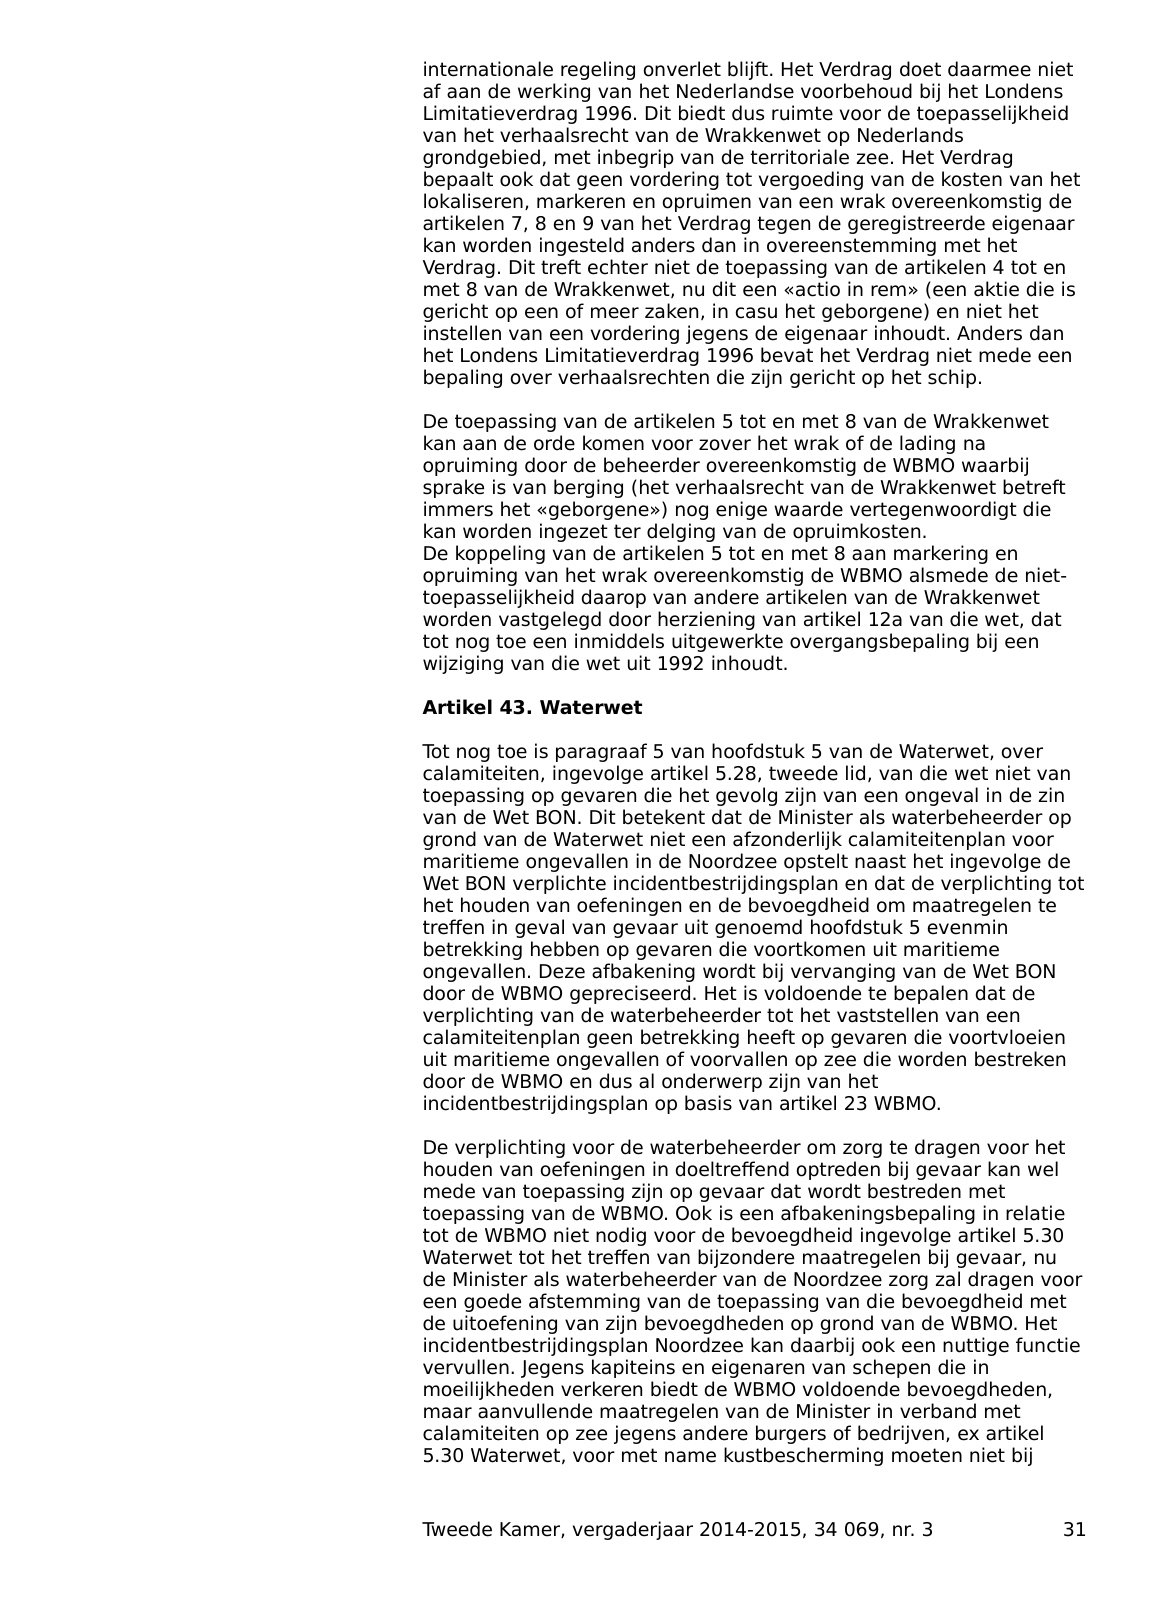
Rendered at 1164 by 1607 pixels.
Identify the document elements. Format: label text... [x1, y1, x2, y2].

text De koppeling van de artikelen 5 tot en met 8 aan markering en opruiming van het wrak overeenkomstig de WBMO alsmede de niet-toepasselijkheid daarop van andere artikelen van de Wrakkenwet worden vastgelegd door herziening van artikel 12a van die wet, dat tot nog toe een inmiddels uitgewerkte overgangsbepaling bij een wijziging van die wet uit 1992 inhoudt. [422, 543, 1087, 675]
text De verplichting voor de waterbeheerder om zorg te dragen voor het houden van oefeningen in doeltreffend optreden bij gevaar kan wel mede van toepassing zijn op gevaar dat wordt bestreden met toepassing van de WBMO. Ook is een afbakeningsbepaling in relatie tot de WBMO niet nodig voor de bevoegdheid ingevolge artikel 5.30 Waterwet tot het treffen van bijzondere maatregelen bij gevaar, nu de Minister als waterbeheerder van de Noordzee zorg zal dragen voor een goede afstemming van de toepassing van die bevoegdheid met de uitoefening van zijn bevoegdheden op grond van de WBMO. Het incidentbestrijdingsplan Noordzee kan daarbij ook een nuttige functie vervullen. Jegens kapiteins en eigenaren van schepen die in moeilijkheden verkeren biedt de WBMO voldoende bevoegdheden, maar aanvullende maatregelen van de Minister in verband met calamiteiten op zee jegens andere burgers of bedrijven, ex artikel 5.30 Waterwet, voor met name kustbescherming moeten niet bij [422, 1137, 1087, 1467]
subtitle Artikel 43. Waterwet [422, 697, 1087, 719]
text Tot nog toe is paragraaf 5 van hoofdstuk 5 van de Waterwet, over calamiteiten, ingevolge artikel 5.28, tweede lid, van die wet niet van toepassing op gevaren die het gevolg zijn van een ongeval in de zin van de Wet BON. Dit betekent dat de Minister als waterbeheerder op grond van de Waterwet niet een afzonderlijk calamiteitenplan voor maritieme ongevallen in de Noordzee opstelt naast het ingevolge de Wet BON verplichte incidentbestrijdingsplan en dat de verplichting tot het houden van oefeningen en de bevoegdheid om maatregelen te treffen in geval van gevaar uit genoemd hoofdstuk 5 evenmin betrekking hebben op gevaren die voortkomen uit maritieme ongevallen. Deze afbakening wordt bij vervanging van de Wet BON door de WBMO gepreciseerd. Het is voldoende te bepalen dat de verplichting van de waterbeheerder tot het vaststellen van een calamiteitenplan geen betrekking heeft op gevaren die voortvloeien uit maritieme ongevallen of voorvallen op zee die worden bestreken door de WBMO en dus al onderwerp zijn van het incidentbestrijdingsplan op basis van artikel 23 WBMO. [422, 741, 1087, 1115]
text internationale regeling onverlet blijft. Het Verdrag doet daarmee niet af aan de werking van het Nederlandse voorbehoud bij het Londens Limitatieverdrag 1996. Dit biedt dus ruimte voor de toepasselijkheid van het verhaalsrecht van de Wrakkenwet op Nederlands grondgebied, met inbegrip van de territoriale zee. Het Verdrag bepaalt ook dat geen vordering tot vergoeding van de kosten van het lokaliseren, markeren en opruimen van een wrak overeenkomstig de artikelen 7, 8 en 9 van het Verdrag tegen de geregistreerde eigenaar kan worden ingesteld anders dan in overeenstemming met het Verdrag. Dit treft echter niet de toepassing van de artikelen 4 tot en met 8 van de Wrakkenwet, nu dit een «actio in rem» (een aktie die is gericht op een of meer zaken, in casu het geborgene) en niet het instellen van een vordering jegens de eigenaar inhoudt. Anders dan het Londens Limitatieverdrag 1996 bevat het Verdrag niet mede een bepaling over verhaalsrechten die zijn gericht op het schip. [422, 59, 1087, 389]
text De toepassing van de artikelen 5 tot en met 8 van de Wrakkenwet kan aan de orde komen voor zover het wrak of de lading na opruiming door de beheerder overeenkomstig de WBMO waarbij sprake is van berging (het verhaalsrecht van de Wrakkenwet betreft immers het «geborgene») nog enige waarde vertegenwoordigt die kan worden ingezet ter delging van de opruimkosten. [422, 411, 1087, 543]
